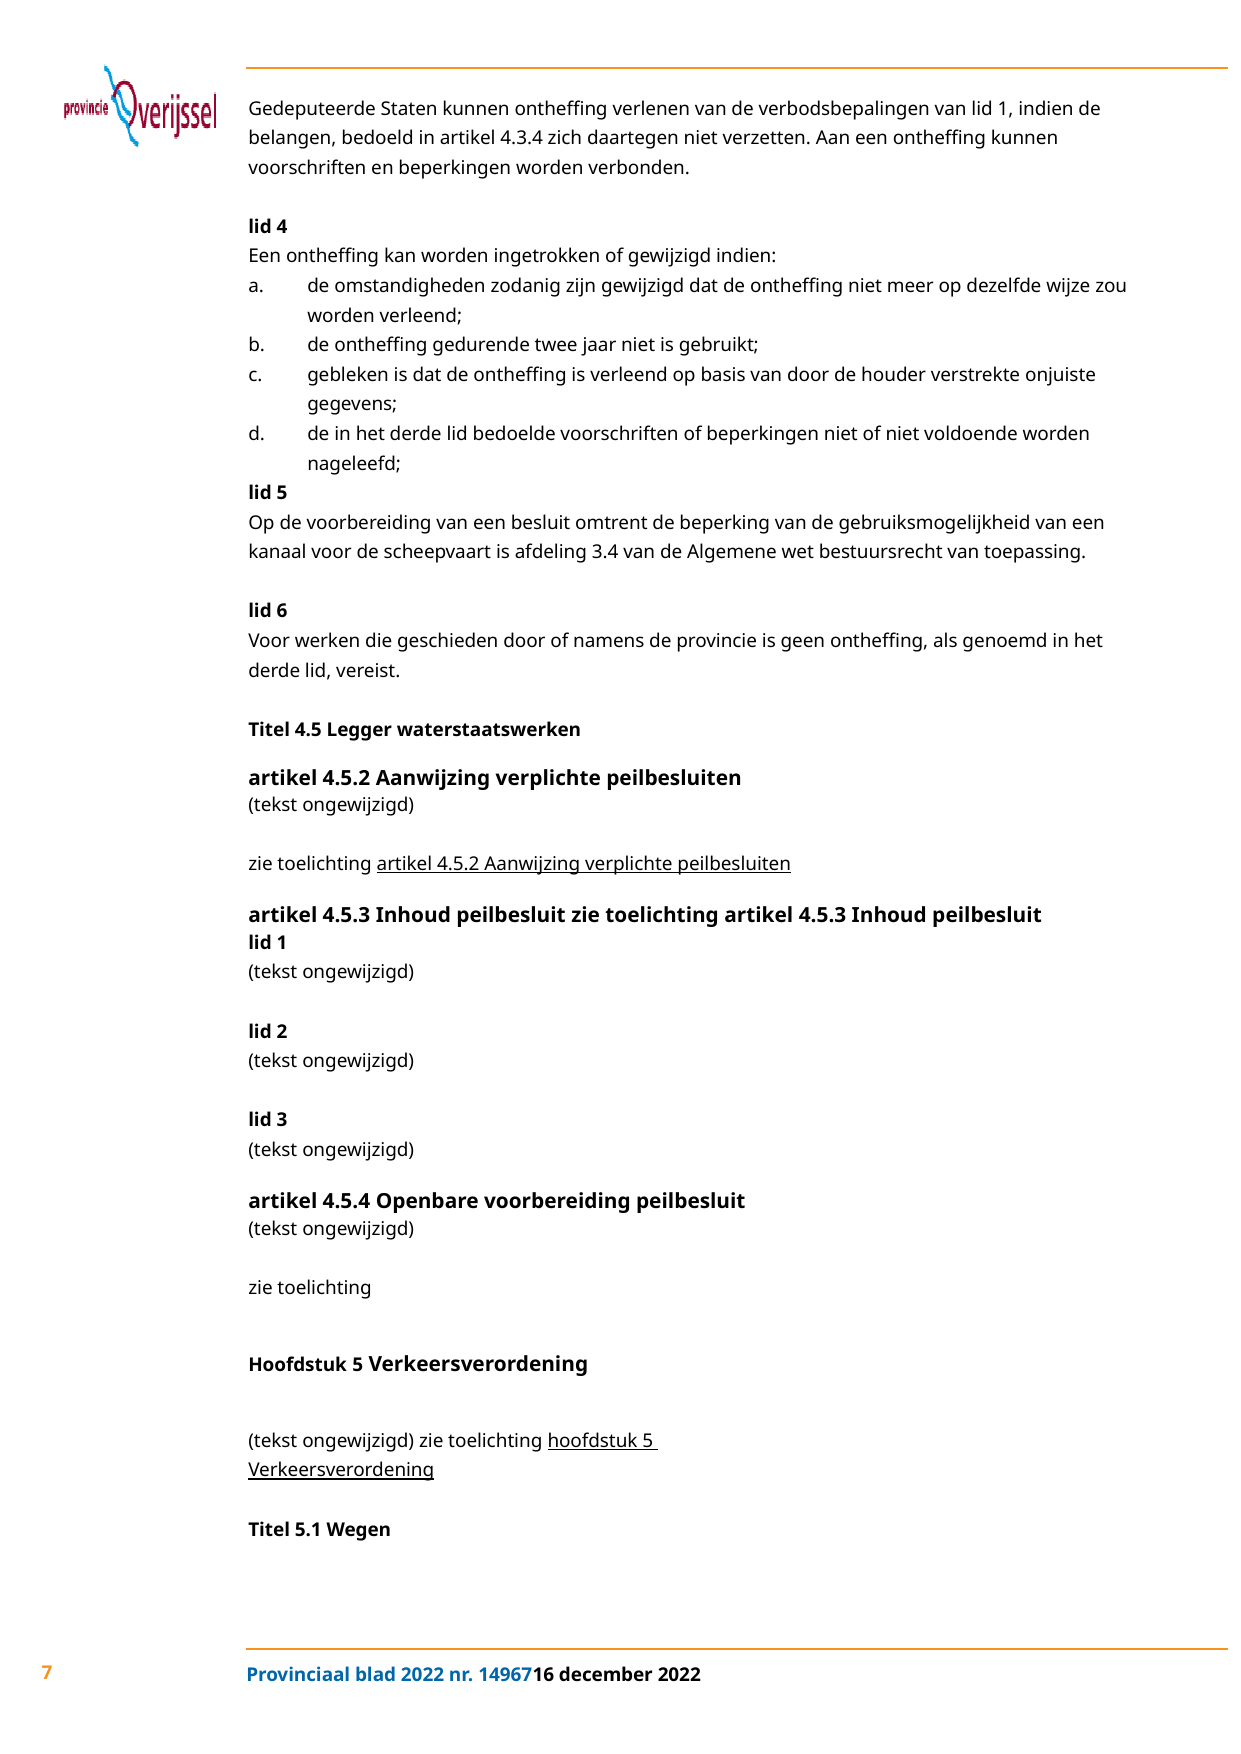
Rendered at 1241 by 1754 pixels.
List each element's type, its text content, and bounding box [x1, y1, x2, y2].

list de omstandigheden zodanig zijn gewijzigd dat de ontheffing niet meer op dezelfde wijze zou worden verleend; [248, 272, 1152, 328]
text Voor werken die geschieden door of namens de provincie is geen ontheffing, als genoemd in het derde lid, vereist. [248, 627, 1152, 683]
text zie toelichting [248, 1274, 1152, 1300]
text (tekst ongewijzigd) [248, 1047, 1152, 1073]
text artikel 4.5.3 Inhoud peilbesluit zie toelichting artikel 4.5.3 Inhoud peilbesluit [248, 901, 1152, 929]
picture [41, 47, 231, 172]
text lid 2 [248, 1018, 1152, 1043]
text (tekst ongewijzigd) [248, 791, 1152, 817]
text Gedeputeerde Staten kunnen ontheffing verlenen van de verbodsbepalingen van lid 1, indien de belangen, bedoeld in artikel 4.3.4 zich daartegen niet verzetten. Aan een ontheffing kunnen voorschriften en beperkingen worden verbonden. [248, 95, 1152, 180]
text (tekst ongewijzigd) [248, 1215, 1152, 1241]
text lid 5 [248, 479, 1152, 505]
text lid 4 [248, 213, 1152, 239]
text artikel 4.5.2 Aanwijzing verplichte peilbesluiten [248, 763, 1152, 791]
text Titel 5.1 Wegen [248, 1516, 1152, 1542]
text (tekst ongewijzigd) [248, 959, 1152, 984]
text Hoofdstuk 5 Verkeersverordening [248, 1349, 1152, 1378]
text Een ontheffing kan worden ingetrokken of gewijzigd indien: [248, 243, 1152, 268]
text lid 3 [248, 1107, 1152, 1132]
list de ontheffing gedurende twee jaar niet is gebruikt; [248, 331, 1152, 357]
list gebleken is dat de ontheffing is verleend op basis van door de houder verstrekte onjuiste gegevens; [248, 361, 1152, 416]
list de in het derde lid bedoelde voorschriften of beperkingen niet of niet voldoende worden nageleefd; [248, 420, 1152, 476]
text lid 1 [248, 929, 1152, 955]
text artikel 4.5.4 Openbare voorbereiding peilbesluit [248, 1187, 1152, 1215]
text lid 6 [248, 598, 1152, 623]
text Verkeersverordening [248, 1457, 1152, 1482]
text (tekst ongewijzigd) [248, 1136, 1152, 1162]
text Op de voorbereiding van een besluit omtrent de beperking van de gebruiksmogelijkheid van een kanaal voor de scheepvaart is afdeling 3.4 van de Algemene wet bestuursrecht van toepassing. [248, 509, 1152, 564]
text (tekst ongewijzigd) zie toelichting hoofdstuk 5 [248, 1427, 1152, 1453]
text zie toelichting artikel 4.5.2 Aanwijzing verplichte peilbesluiten [248, 850, 1152, 876]
text Titel 4.5 Legger waterstaatswerken [248, 716, 1152, 742]
